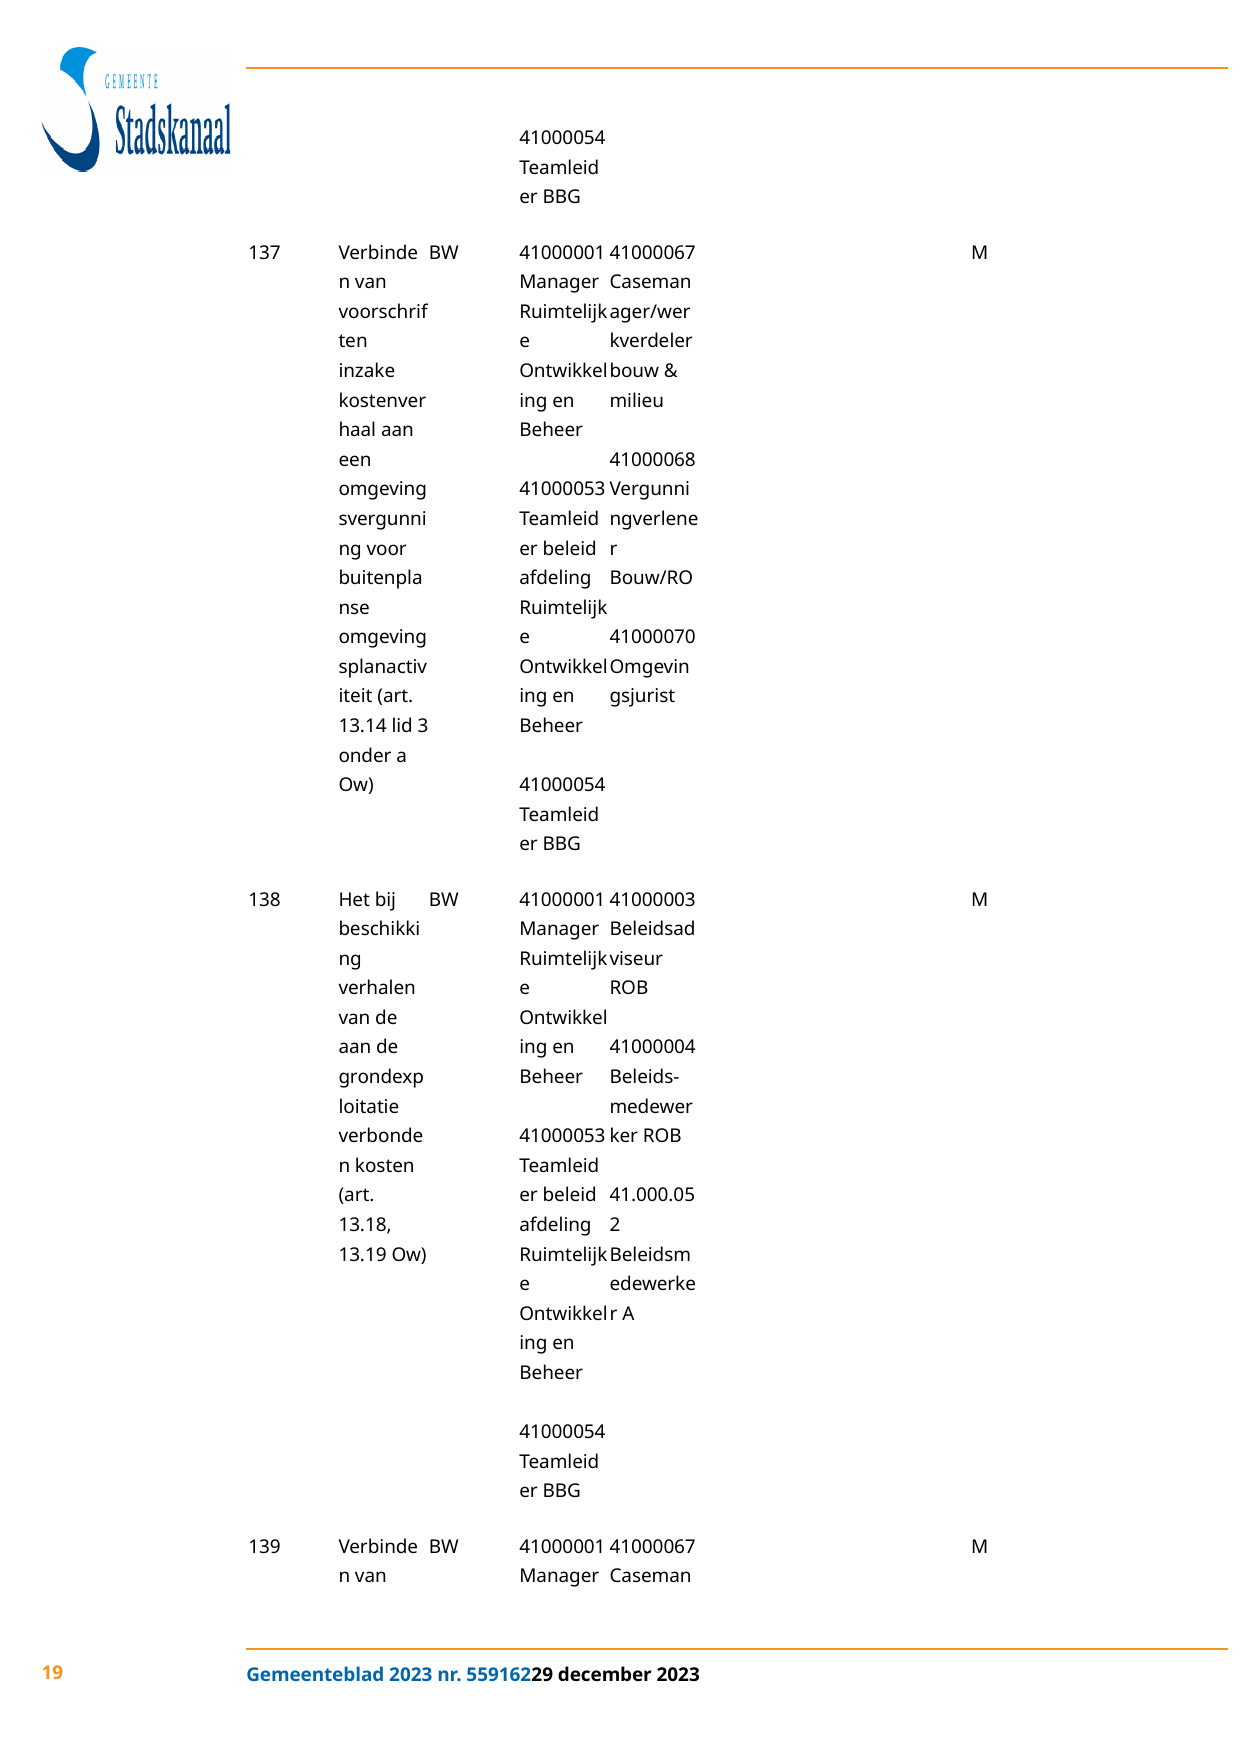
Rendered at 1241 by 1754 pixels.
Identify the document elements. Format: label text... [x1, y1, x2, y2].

table_cell 41000054 Teamleider BBG [519, 95, 609, 239]
table_cell [1061, 886, 1152, 1533]
table_cell 138 [248, 886, 338, 1533]
table_cell 137 [248, 239, 338, 886]
table_cell [881, 886, 971, 1533]
table_cell 41000001 Manager Ruimtelijke Ontwikkeling en Beheer 41000053 Teamleider beleid afdeling Ruimtelijke Ontwikkeling en Beheer 41000054 Teamleider BBG [519, 886, 609, 1533]
table_cell 41000003 Beleidsadviseur ROB 41000004 Beleids-medewerker ROB 41.000.052 Beleidsmedewerker A [609, 886, 700, 1533]
table_cell 41000001 Manager [519, 1533, 609, 1588]
table_cell [1061, 95, 1152, 239]
table_cell Het bij beschikking verhalen van de aan de grondexploitatie verbonden kosten (art. 13.18, 13.19 Ow) [338, 886, 429, 1533]
table_cell [881, 95, 971, 239]
table_cell [700, 239, 881, 886]
table_cell [429, 95, 519, 239]
table_cell [971, 95, 1061, 239]
table_cell [881, 239, 971, 886]
table_cell [248, 95, 338, 239]
picture [41, 47, 231, 172]
table_cell BW [429, 239, 519, 886]
table_cell 41000001 Manager Ruimtelijke Ontwikkeling en Beheer 41000053 Teamleider beleid afdeling Ruimtelijke Ontwikkeling en Beheer 41000054 Teamleider BBG [519, 239, 609, 886]
table_cell M [971, 886, 1061, 1533]
table_cell M [971, 1533, 1061, 1588]
table_cell [609, 95, 700, 239]
table_cell 139 [248, 1533, 338, 1588]
table_cell Verbinden van [338, 1533, 429, 1588]
table_cell 41000067 Caseman [609, 1533, 700, 1588]
table_cell [700, 886, 881, 1533]
table_cell [338, 95, 429, 239]
table_cell M [971, 239, 1061, 886]
table_cell [700, 95, 881, 239]
table_cell [881, 1533, 971, 1588]
table_cell 41000067 Casemanager/werkverdeler bouw & milieu 41000068 Vergunningverlener Bouw/RO 41000070 Omgevingsjurist [609, 239, 700, 886]
table_cell [1061, 1533, 1152, 1588]
table_cell Verbinden van voorschriften inzake kostenverhaal aan een omgevingsvergunning voor buitenplanse omgevingsplanactiviteit (art. 13.14 lid 3 onder a Ow) [338, 239, 429, 886]
table_cell [700, 1533, 881, 1588]
table_cell BW [429, 886, 519, 1533]
table_cell BW [429, 1533, 519, 1588]
table_cell [1061, 239, 1152, 886]
